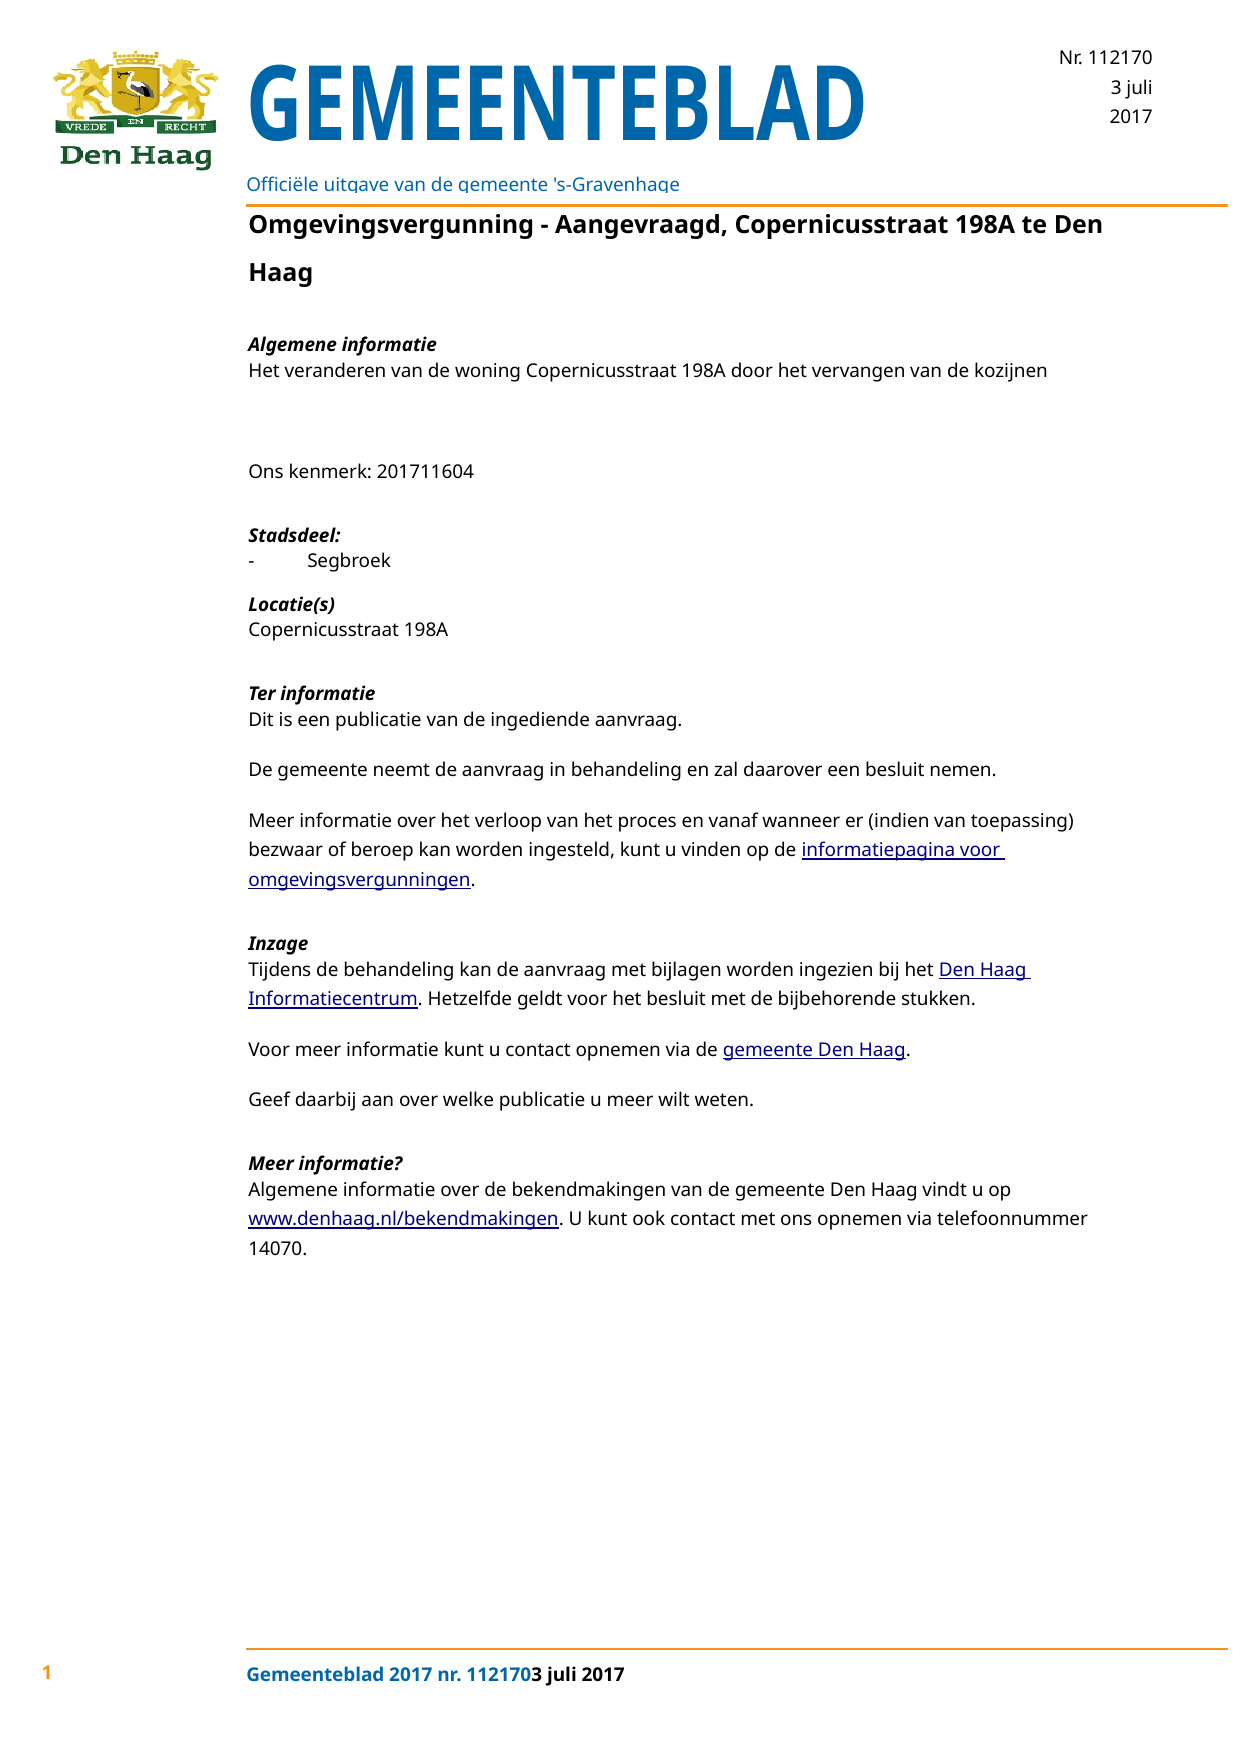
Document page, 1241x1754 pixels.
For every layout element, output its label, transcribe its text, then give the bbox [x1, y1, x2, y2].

text Algemene informatie over de bekendmakingen van de gemeente Den Haag vindt u op www.denhaag.nl/bekendmakingen. U kunt ook contact met ons opnemen via telefoonnummer 14070. [248, 1176, 1152, 1261]
text Locatie(s) [248, 591, 1152, 617]
text Inzage [248, 930, 1152, 956]
text Het veranderen van de woning Copernicusstraat 198A door het vervangen van de kozijnen [248, 357, 1152, 383]
text Copernicusstraat 198A [248, 617, 1152, 642]
list Segbroek [248, 548, 1152, 573]
text Voor meer informatie kunt u contact opnemen via de gemeente Den Haag. [248, 1036, 1152, 1062]
text Omgevingsvergunning - Aangevraagd, Copernicusstraat 198A te Den Haag [248, 207, 1152, 288]
text Stadsdeel: [248, 522, 1152, 548]
text Tijdens de behandeling kan de aanvraag met bijlagen worden ingezien bij het Den Haag Informatiecentrum. Hetzelfde geldt voor het besluit met de bijbehorende stukken. [248, 956, 1152, 1011]
text Meer informatie over het verloop van het proces en vanaf wanneer er (indien van toepassing) bezwaar of beroep kan worden ingesteld, kunt u vinden op de informatiepagina voor omgevingsvergunningen. [248, 807, 1152, 892]
text Algemene informatie [248, 331, 1152, 357]
text Geef daarbij aan over welke publicatie u meer wilt weten. [248, 1086, 1152, 1112]
text Dit is een publicatie van de ingediende aanvraag. [248, 706, 1152, 732]
text Meer informatie? [248, 1150, 1152, 1176]
picture [41, 47, 231, 172]
text De gemeente neemt de aanvraag in behandeling en zal daarover een besluit nemen. [248, 757, 1152, 782]
text Ter informatie [248, 681, 1152, 706]
text Ons kenmerk: 201711604 [248, 458, 1152, 484]
